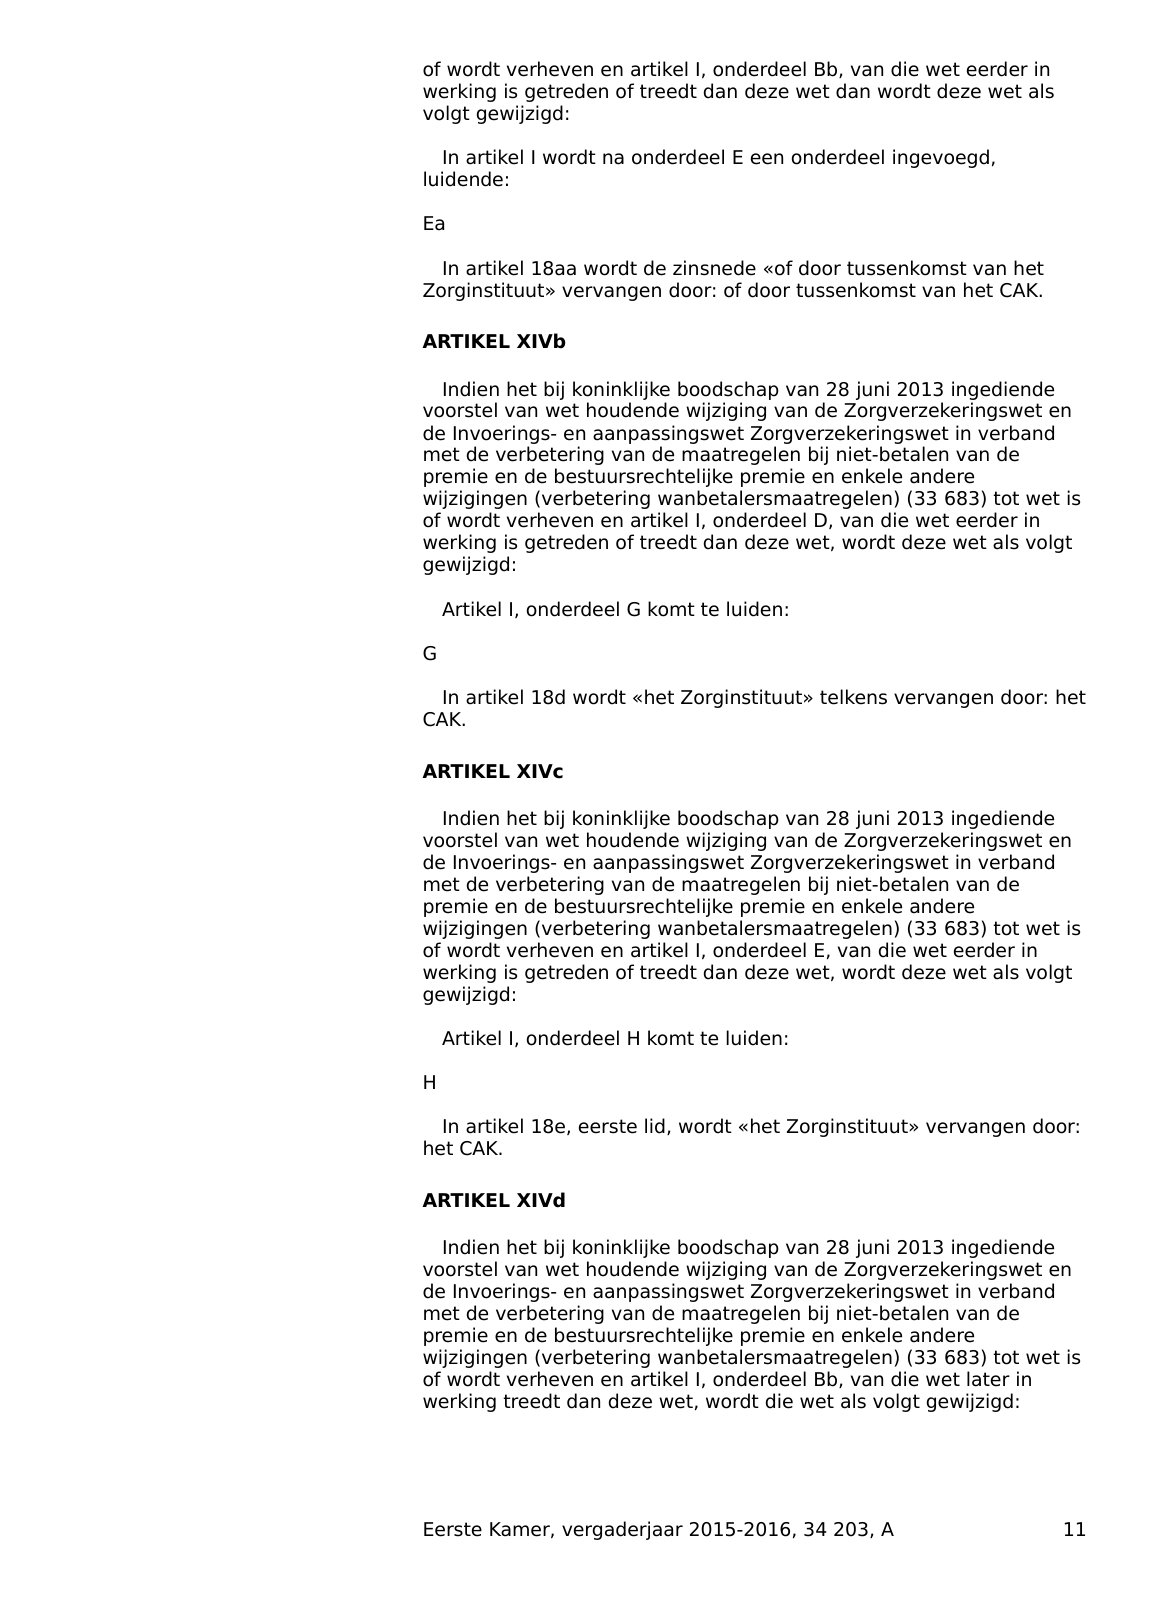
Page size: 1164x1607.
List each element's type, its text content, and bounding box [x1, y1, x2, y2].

text G [422, 643, 1087, 664]
text Indien het bij koninklijke boodschap van 28 juni 2013 ingediende voorstel van wet houdende wijziging van de Zorgverzekeringswet en de Invoerings- en aanpassingswet Zorgverzekeringswet in verband met de verbetering van de maatregelen bij niet-betalen van de premie en de bestuursrechtelijke premie en enkele andere wijzigingen (verbetering wanbetalersmaatregelen) (33 683) tot wet is of wordt verheven en artikel I, onderdeel E, van die wet eerder in werking is getreden of treedt dan deze wet, wordt deze wet als volgt gewijzigd: [422, 808, 1087, 1006]
text H [422, 1072, 1087, 1094]
text In artikel I wordt na onderdeel E een onderdeel ingevoegd, luidende: [422, 147, 1087, 191]
subtitle ARTIKEL XIVb [422, 331, 1087, 353]
text Indien het bij koninklijke boodschap van 28 juni 2013 ingediende voorstel van wet houdende wijziging van de Zorgverzekeringswet en de Invoerings- en aanpassingswet Zorgverzekeringswet in verband met de verbetering van de maatregelen bij niet-betalen van de premie en de bestuursrechtelijke premie en enkele andere wijzigingen (verbetering wanbetalersmaatregelen) (33 683) tot wet is of wordt verheven en artikel I, onderdeel Bb, van die wet later in werking treedt dan deze wet, wordt die wet als volgt gewijzigd: [422, 1237, 1087, 1413]
text Indien het bij koninklijke boodschap van 28 juni 2013 ingediende voorstel van wet houdende wijziging van de Zorgverzekeringswet en de Invoerings- en aanpassingswet Zorgverzekeringswet in verband met de verbetering van de maatregelen bij niet-betalen van de premie en de bestuursrechtelijke premie en enkele andere wijzigingen (verbetering wanbetalersmaatregelen) (33 683) tot wet is of wordt verheven en artikel I, onderdeel D, van die wet eerder in werking is getreden of treedt dan deze wet, wordt deze wet als volgt gewijzigd: [422, 378, 1087, 576]
text In artikel 18d wordt «het Zorginstituut» telkens vervangen door: het CAK. [422, 687, 1087, 731]
text of wordt verheven en artikel I, onderdeel Bb, van die wet eerder in werking is getreden of treedt dan deze wet dan wordt deze wet als volgt gewijzigd: [422, 59, 1087, 125]
subtitle ARTIKEL XIVd [422, 1190, 1087, 1212]
text In artikel 18e, eerste lid, wordt «het Zorginstituut» vervangen door: het CAK. [422, 1116, 1087, 1160]
text Artikel I, onderdeel G komt te luiden: [422, 598, 1087, 620]
text In artikel 18aa wordt de zinsnede «of door tussenkomst van het Zorginstituut» vervangen door: of door tussenkomst van het CAK. [422, 257, 1087, 301]
text Artikel I, onderdeel H komt te luiden: [422, 1028, 1087, 1050]
text Ea [422, 213, 1087, 235]
subtitle ARTIKEL XIVc [422, 761, 1087, 783]
